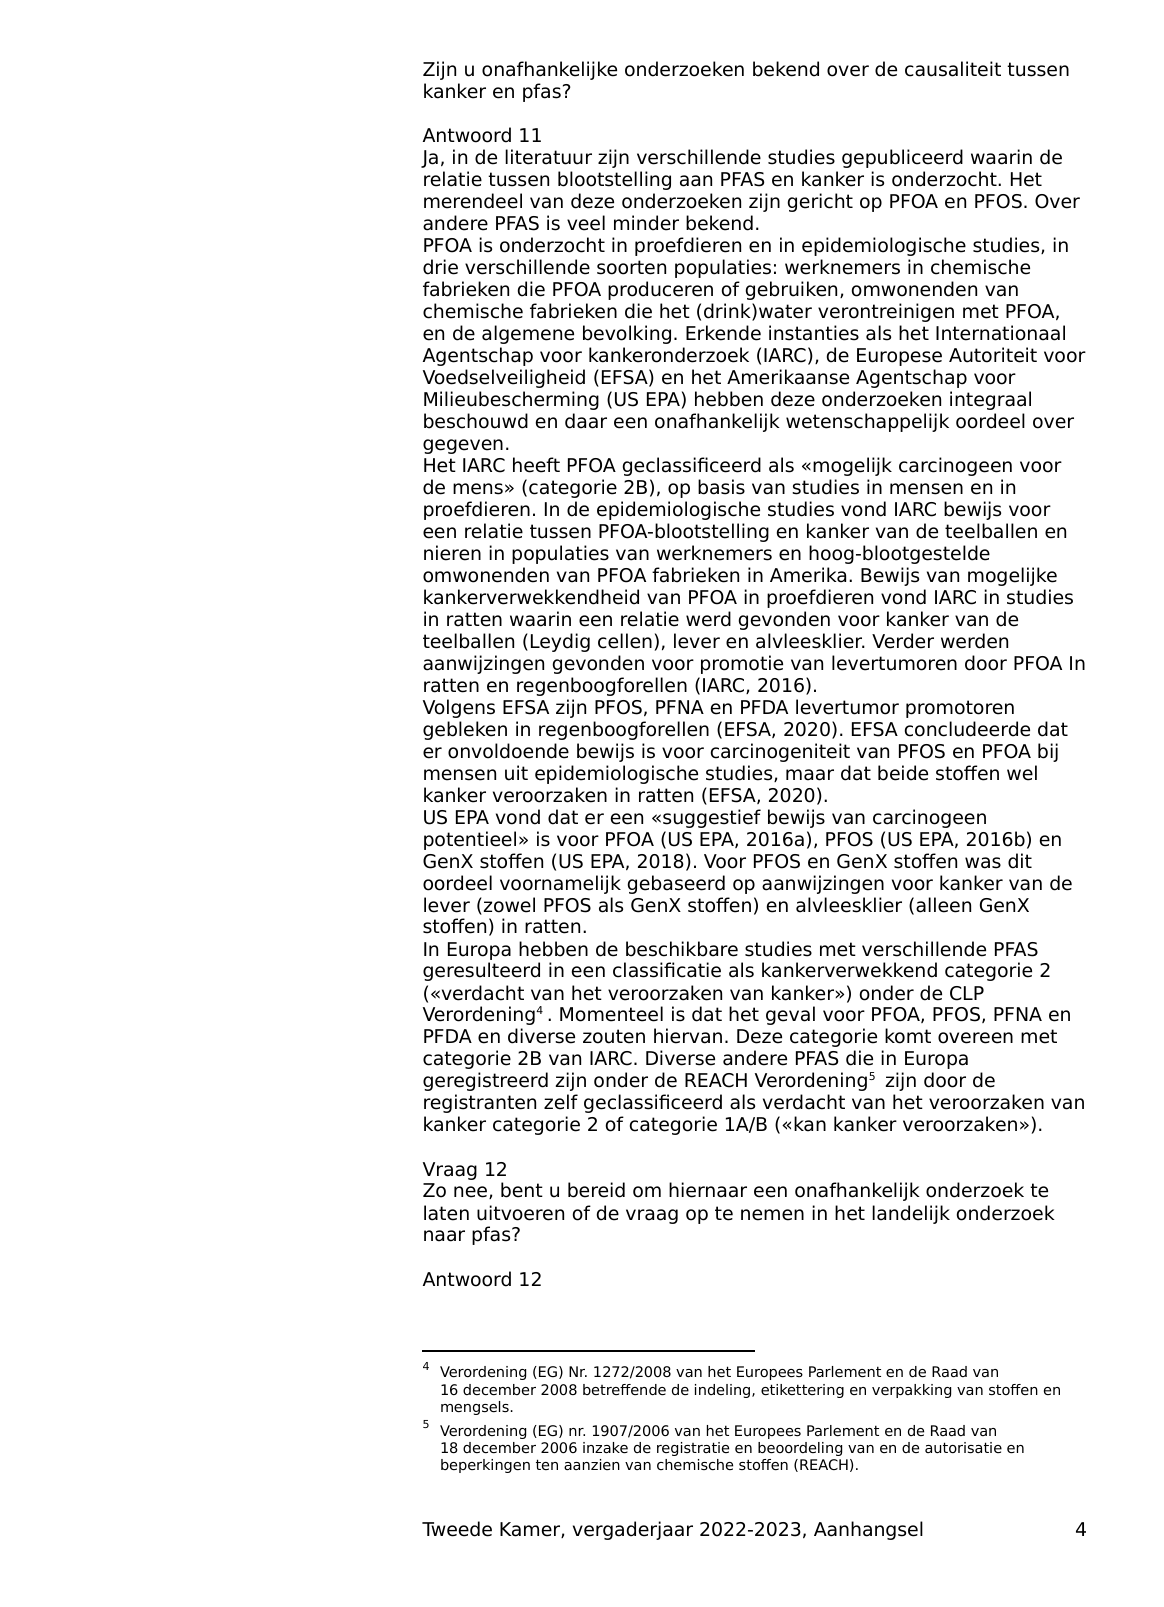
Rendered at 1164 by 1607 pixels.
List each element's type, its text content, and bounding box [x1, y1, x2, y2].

text Ja, in de literatuur zijn verschillende studies gepubliceerd waarin de relatie tussen blootstelling aan PFAS en kanker is onderzocht. Het merendeel van deze onderzoeken zijn gericht op PFOA en PFOS. Over andere PFAS is veel minder bekend. [422, 147, 1087, 235]
text Antwoord 12 [422, 1268, 1087, 1291]
text PFOA is onderzocht in proefdieren en in epidemiologische studies, in drie verschillende soorten populaties: werknemers in chemische fabrieken die PFOA produceren of gebruiken, omwonenden van chemische fabrieken die het (drink)water verontreinigen met PFOA, en de algemene bevolking. Erkende instanties als het Internationaal Agentschap voor kankeronderzoek (IARC), de Europese Autoriteit voor Voedselveiligheid (EFSA) en het Amerikaanse Agentschap voor Milieubescherming (US EPA) hebben deze onderzoeken integraal beschouwd en daar een onafhankelijk wetenschappelijk oordeel over gegeven. [422, 235, 1087, 455]
text Vraag 12 [422, 1158, 1087, 1180]
text Antwoord 11 [422, 125, 1087, 147]
text In Europa hebben de beschikbare studies met verschillende PFAS geresulteerd in een classificatie als kankerverwekkend categorie 2 («verdacht van het veroorzaken van kanker») onder de CLP Verordening. Momenteel is dat het geval voor PFOA, PFOS, PFNA en PFDA en diverse zouten hiervan. Deze categorie komt overeen met categorie 2B van IARC. Diverse andere PFAS die in Europa geregistreerd zijn onder de REACH Verordening zijn door de registranten zelf geclassificeerd als verdacht van het veroorzaken van kanker categorie 2 of categorie 1A/B («kan kanker veroorzaken»). [422, 938, 1087, 1136]
text Zijn u onafhankelijke onderzoeken bekend over de causaliteit tussen kanker en pfas? [422, 59, 1087, 103]
text Volgens EFSA zijn PFOS, PFNA en PFDA levertumor promotoren gebleken in regenboogforellen (EFSA, 2020). EFSA concludeerde dat er onvoldoende bewijs is voor carcinogeniteit van PFOS en PFOA bij mensen uit epidemiologische studies, maar dat beide stoffen wel kanker veroorzaken in ratten (EFSA, 2020). [422, 697, 1087, 807]
text Verordening (EG) nr. 1907/2006 van het Europees Parlement en de Raad van 18 december 2006 inzake de registratie en beoordeling van en de autorisatie en beperkingen ten aanzien van chemische stoffen (REACH). [422, 1418, 1087, 1474]
text Zo nee, bent u bereid om hiernaar een onafhankelijk onderzoek te laten uitvoeren of de vraag op te nemen in het landelijk onderzoek naar pfas? [422, 1180, 1087, 1246]
text Verordening (EG) Nr. 1272/2008 van het Europees Parlement en de Raad van 16 december 2008 betreffende de indeling, etikettering en verpakking van stoffen en mengsels. [422, 1360, 1087, 1416]
text Het IARC heeft PFOA geclassificeerd als «mogelijk carcinogeen voor de mens» (categorie 2B), op basis van studies in mensen en in proefdieren. In de epidemiologische studies vond IARC bewijs voor een relatie tussen PFOA-blootstelling en kanker van de teelballen en nieren in populaties van werknemers en hoog-blootgestelde omwonenden van PFOA fabrieken in Amerika. Bewijs van mogelijke kankerverwekkendheid van PFOA in proefdieren vond IARC in studies in ratten waarin een relatie werd gevonden voor kanker van de teelballen (Leydig cellen), lever en alvleesklier. Verder werden aanwijzingen gevonden voor promotie van levertumoren door PFOA In ratten en regenboogforellen (IARC, 2016). [422, 455, 1087, 697]
text US EPA vond dat er een «suggestief bewijs van carcinogeen potentieel» is voor PFOA (US EPA, 2016a), PFOS (US EPA, 2016b) en GenX stoffen (US EPA, 2018). Voor PFOS en GenX stoffen was dit oordeel voornamelijk gebaseerd op aanwijzingen voor kanker van de lever (zowel PFOS als GenX stoffen) en alvleesklier (alleen GenX stoffen) in ratten. [422, 807, 1087, 938]
